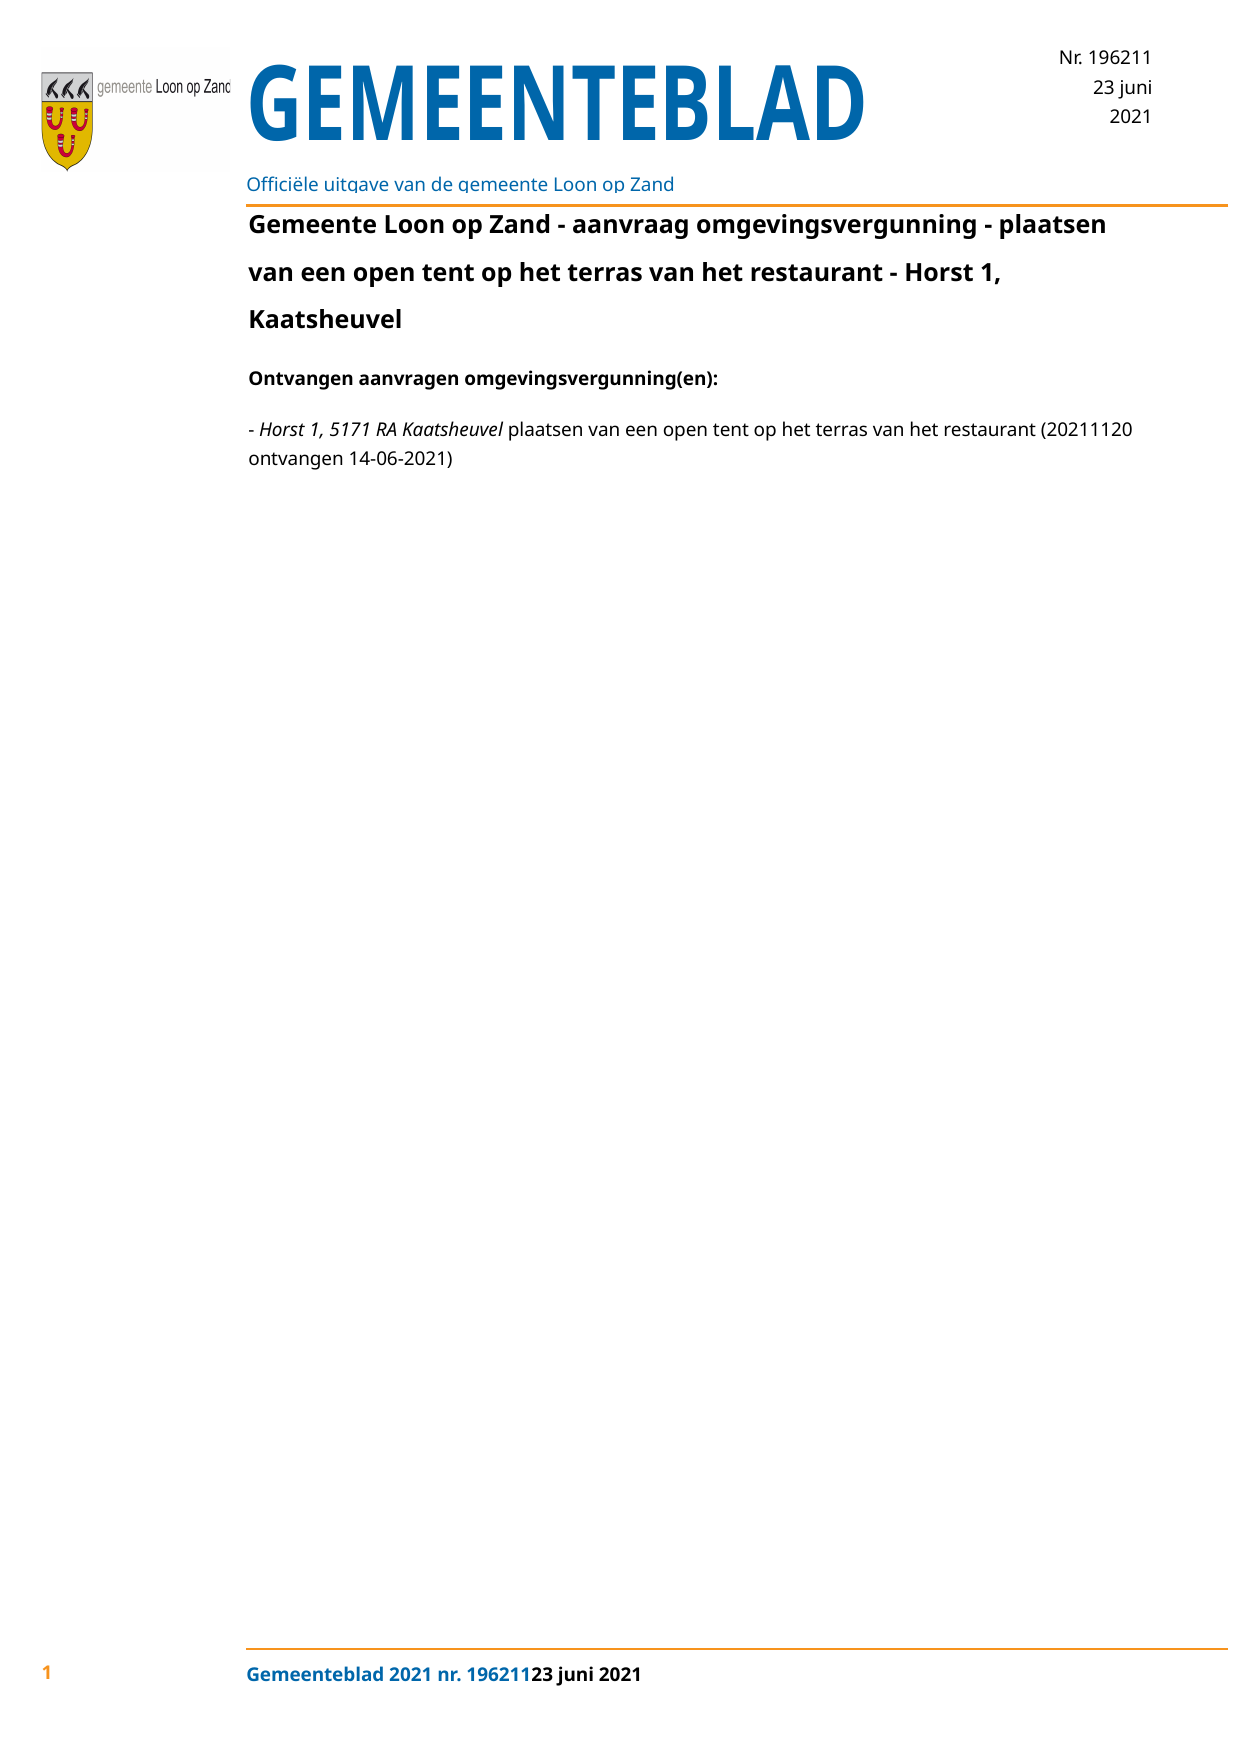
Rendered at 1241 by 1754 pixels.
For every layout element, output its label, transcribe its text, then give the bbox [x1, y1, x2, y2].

text Ontvangen aanvragen omgevingsvergunning(en): [248, 366, 1152, 391]
text Gemeente Loon op Zand - aanvraag omgevingsvergunning - plaatsen van een open tent op het terras van het restaurant - Horst 1, Kaatsheuvel [248, 207, 1152, 336]
text - Horst 1, 5171 RA Kaatsheuvel plaatsen van een open tent op het terras van het restaurant (20211120 ontvangen 14-06-2021) [248, 416, 1152, 471]
picture [41, 47, 231, 172]
